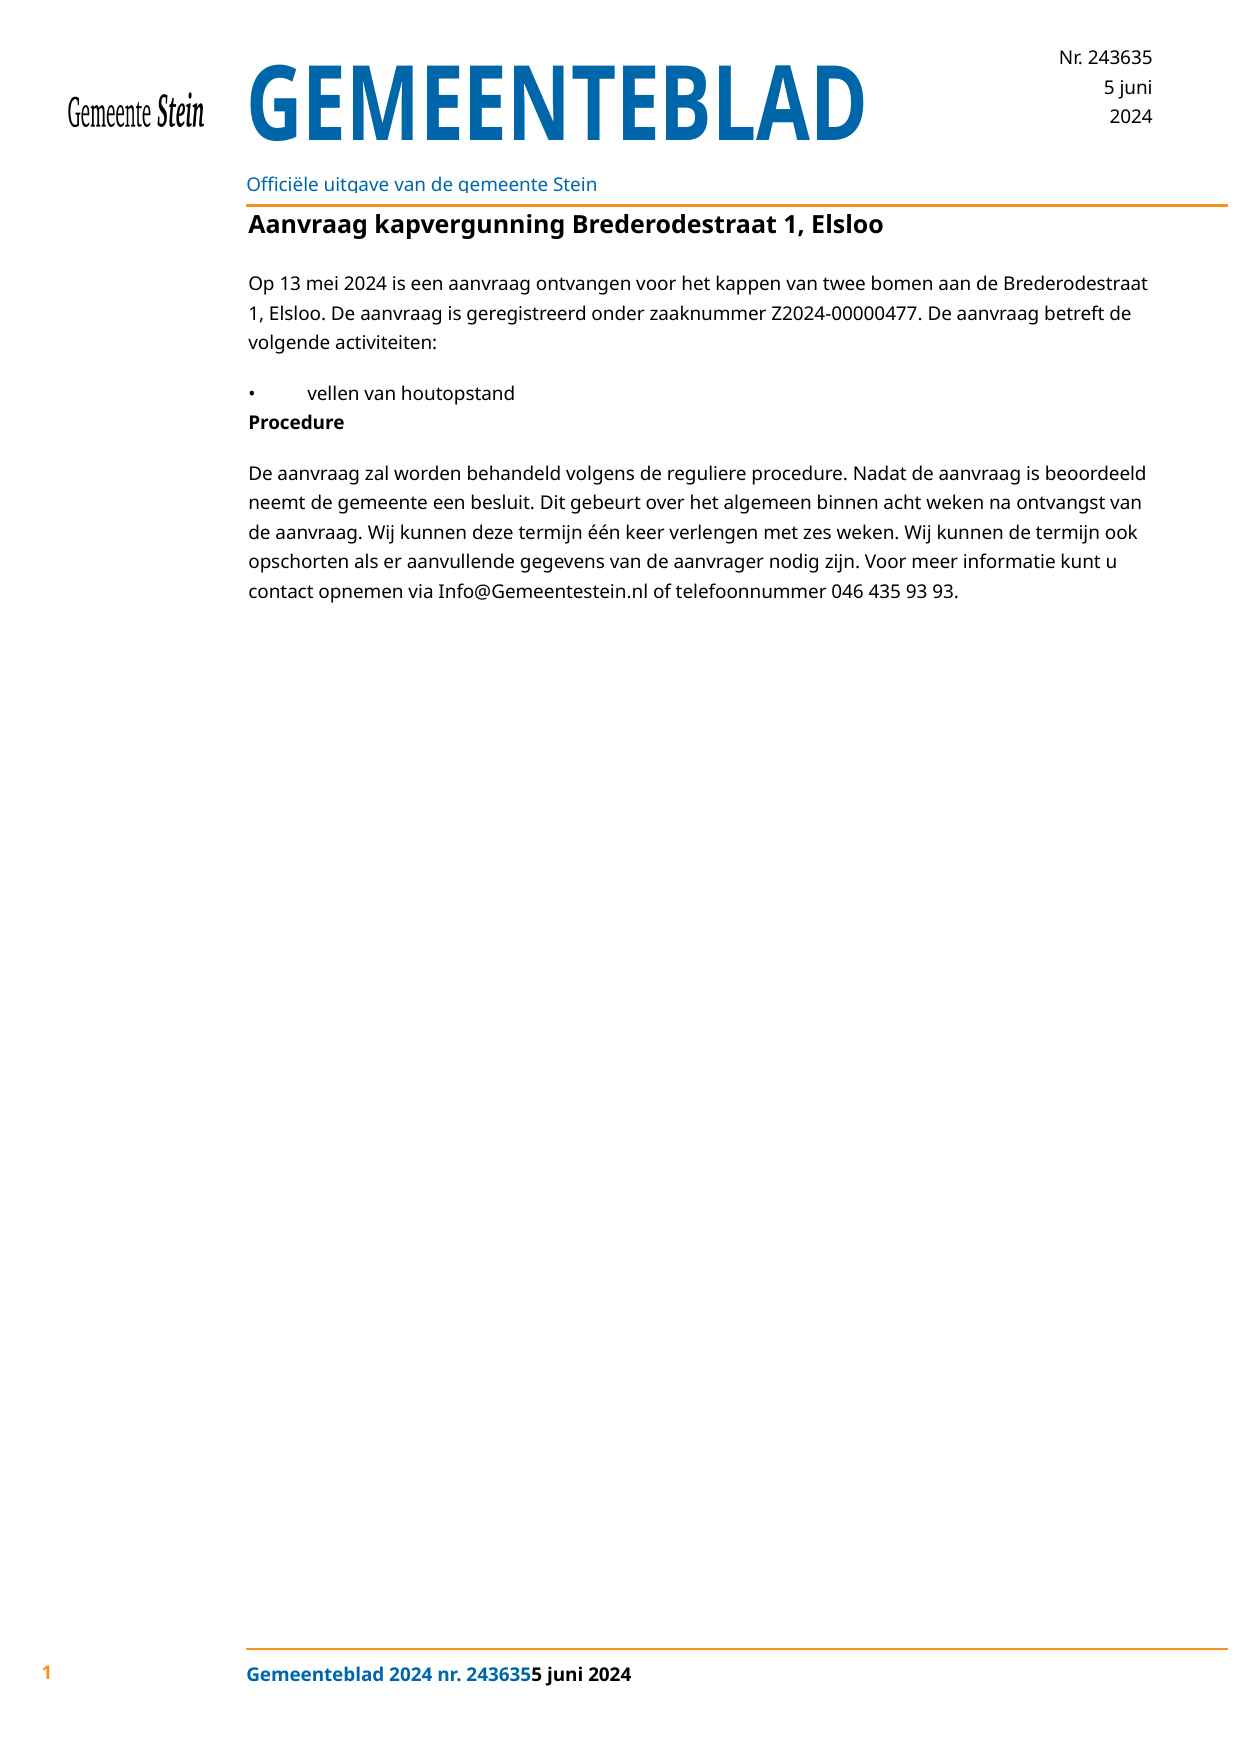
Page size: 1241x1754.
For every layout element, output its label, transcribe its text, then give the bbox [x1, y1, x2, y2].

text Procedure [248, 409, 1152, 435]
list vellen van houtopstand [248, 380, 1152, 406]
text Op 13 mei 2024 is een aanvraag ontvangen voor het kappen van twee bomen aan de Brederodestraat 1, Elsloo. De aanvraag is geregistreerd onder zaaknummer Z2024-00000477. De aanvraag betreft de volgende activiteiten: [248, 270, 1152, 355]
picture [41, 47, 231, 172]
text De aanvraag zal worden behandeld volgens de reguliere procedure. Nadat de aanvraag is beoordeeld neemt de gemeente een besluit. Dit gebeurt over het algemeen binnen acht weken na ontvangst van de aanvraag. Wij kunnen deze termijn één keer verlengen met zes weken. Wij kunnen de termijn ook opschorten als er aanvullende gegevens van de aanvrager nodig zijn. Voor meer informatie kunt u contact opnemen via Info@Gemeentestein.nl of telefoonnummer 046 435 93 93. [248, 460, 1152, 604]
text Aanvraag kapvergunning Brederodestraat 1, Elsloo [248, 207, 1152, 241]
